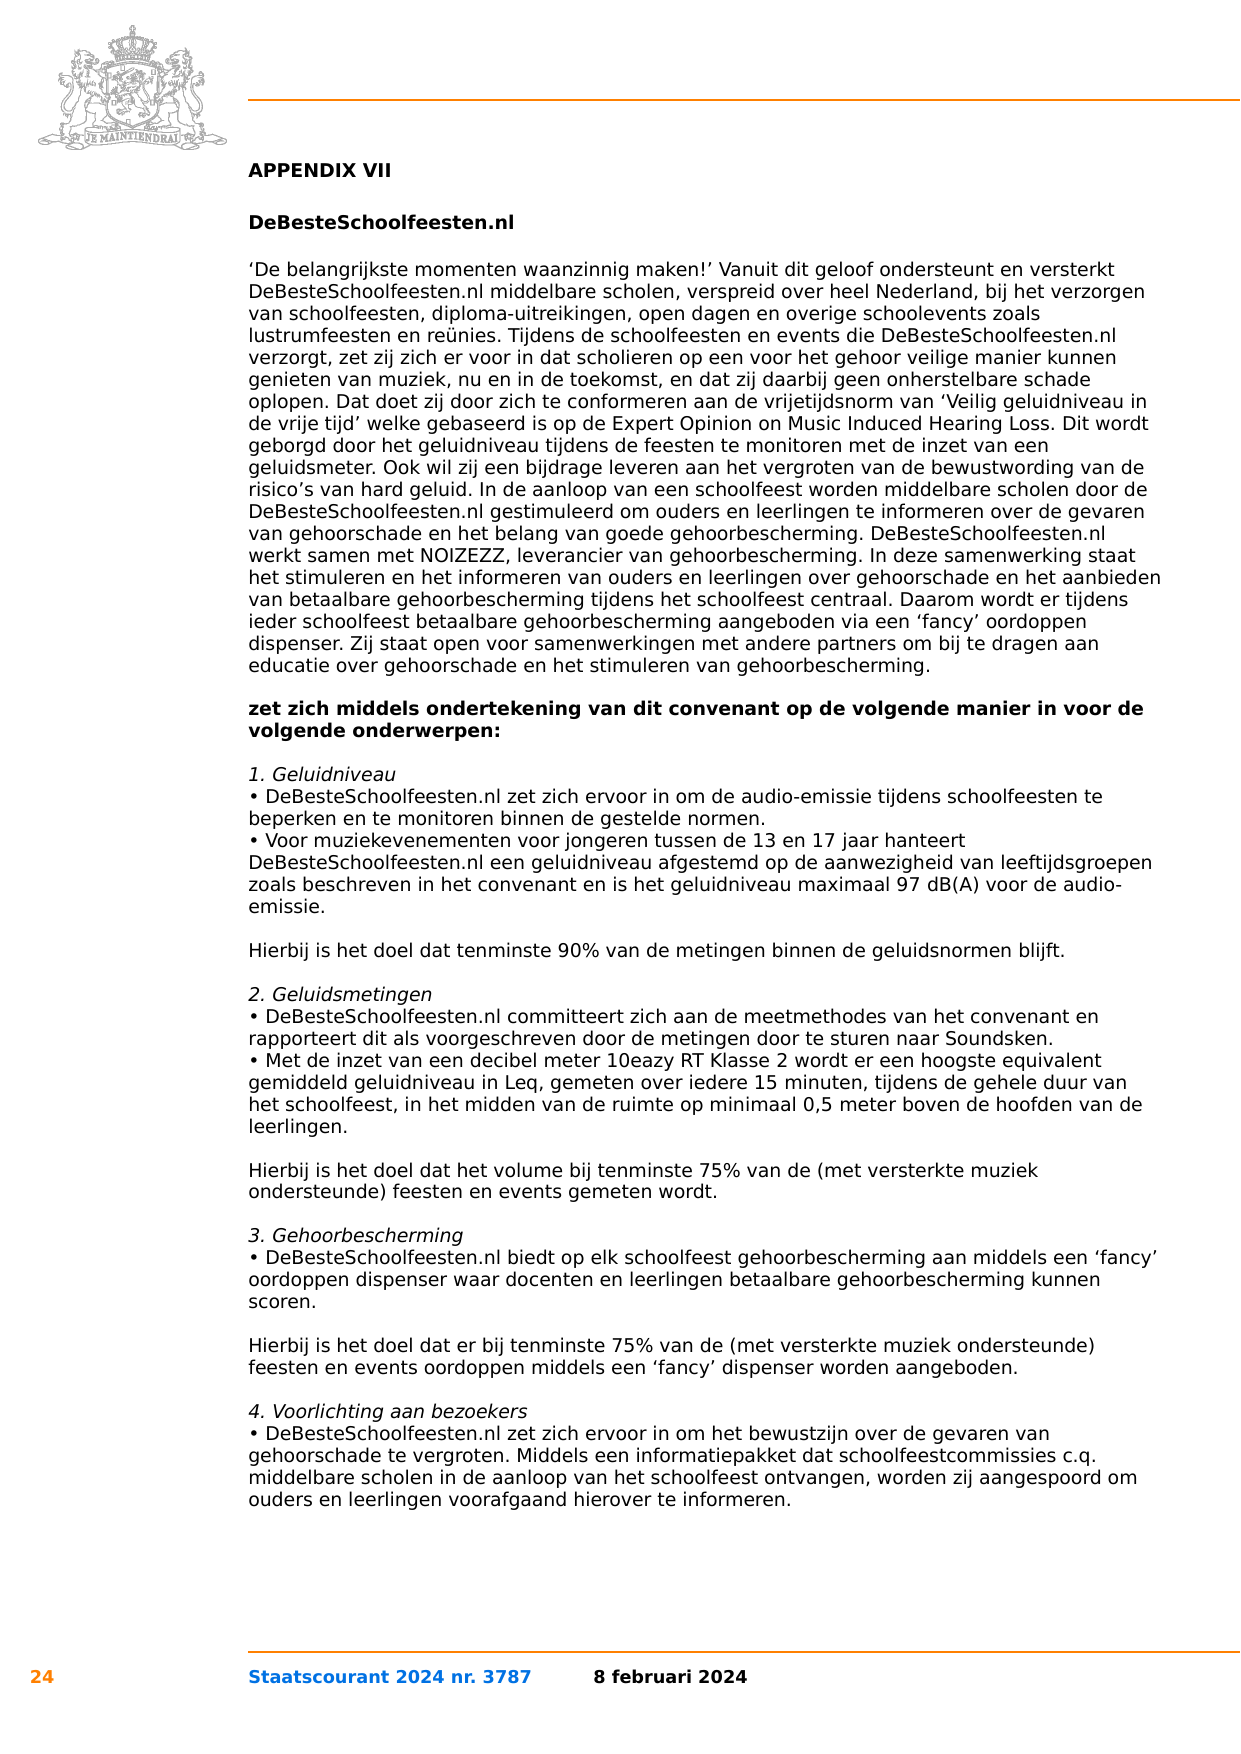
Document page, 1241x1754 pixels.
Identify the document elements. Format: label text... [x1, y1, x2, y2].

subtitle 2. Geluidsmetingen [248, 984, 1163, 1006]
text Hierbij is het doel dat er bij tenminste 75% van de (met versterkte muziek ondersteunde) feesten en events oordoppen middels een ‘fancy’ dispenser worden aangeboden. [248, 1335, 1163, 1379]
text • DeBesteSchoolfeesten.nl biedt op elk schoolfeest gehoorbescherming aan middels een ‘fancy’ oordoppen dispenser waar docenten en leerlingen betaalbare gehoorbescherming kunnen scoren. [248, 1247, 1163, 1313]
text Hierbij is het doel dat tenminste 90% van de metingen binnen de geluidsnormen blijft. [248, 940, 1163, 962]
text zet zich middels ondertekening van dit convenant op de volgende manier in voor de volgende onderwerpen: [248, 698, 1163, 742]
text • DeBesteSchoolfeesten.nl committeert zich aan de meetmethodes van het convenant en rapporteert dit als voorgeschreven door de metingen door te sturen naar Soundsken. [248, 1006, 1163, 1050]
text • Voor muziekevenementen voor jongeren tussen de 13 en 17 jaar hanteert DeBesteSchoolfeesten.nl een geluidniveau afgestemd op de aanwezigheid van leeftijdsgroepen zoals beschreven in het convenant en is het geluidniveau maximaal 97 dB(A) voor de audio-emissie. [248, 830, 1163, 918]
text • Met de inzet van een decibel meter 10eazy RT Klasse 2 wordt er een hoogste equivalent gemiddeld geluidniveau in Leq, gemeten over iedere 15 minuten, tijdens de gehele duur van het schoolfeest, in het midden van de ruimte op minimaal 0,5 meter boven de hoofden van de leerlingen. [248, 1050, 1163, 1138]
subtitle 3. Gehoorbescherming [248, 1225, 1163, 1247]
text • DeBesteSchoolfeesten.nl zet zich ervoor in om de audio-emissie tijdens schoolfeesten te beperken en te monitoren binnen de gestelde normen. [248, 786, 1163, 830]
subtitle APPENDIX VII [248, 160, 1163, 182]
subtitle DeBesteSchoolfeesten.nl [248, 212, 1163, 234]
subtitle 1. Geluidniveau [248, 764, 1163, 786]
text ‘De belangrijkste momenten waanzinnig maken!’ Vanuit dit geloof ondersteunt en versterkt DeBesteSchoolfeesten.nl middelbare scholen, verspreid over heel Nederland, bij het verzorgen van schoolfeesten, diploma-uitreikingen, open dagen en overige schoolevents zoals lustrumfeesten en reünies. Tijdens de schoolfeesten en events die DeBesteSchoolfeesten.nl verzorgt, zet zij zich er voor in dat scholieren op een voor het gehoor veilige manier kunnen genieten van muziek, nu en in de toekomst, en dat zij daarbij geen onherstelbare schade oplopen. Dat doet zij door zich te conformeren aan de vrijetijdsnorm van ‘Veilig geluidniveau in de vrije tijd’ welke gebaseerd is op de Expert Opinion on Music Induced Hearing Loss. Dit wordt geborgd door het geluidniveau tijdens de feesten te monitoren met de inzet van een geluidsmeter. Ook wil zij een bijdrage leveren aan het vergroten van de bewustwording van de risico’s van hard geluid. In de aanloop van een schoolfeest worden middelbare scholen door de DeBesteSchoolfeesten.nl gestimuleerd om ouders en leerlingen te informeren over de gevaren van gehoorschade en het belang van goede gehoorbescherming. DeBesteSchoolfeesten.nl werkt samen met NOIZEZZ, leverancier van gehoorbescherming. In deze samenwerking staat het stimuleren en het informeren van ouders en leerlingen over gehoorschade en het aanbieden van betaalbare gehoorbescherming tijdens het schoolfeest centraal. Daarom wordt er tijdens ieder schoolfeest betaalbare gehoorbescherming aangeboden via een ‘fancy’ oordoppen dispenser. Zij staat open voor samenwerkingen met andere partners om bij te dragen aan educatie over gehoorschade en het stimuleren van gehoorbescherming. [248, 259, 1163, 676]
subtitle 4. Voorlichting aan bezoekers [248, 1401, 1163, 1423]
text • DeBesteSchoolfeesten.nl zet zich ervoor in om het bewustzijn over de gevaren van gehoorschade te vergroten. Middels een informatiepakket dat schoolfeestcommissies c.q. middelbare scholen in de aanloop van het schoolfeest ontvangen, worden zij aangespoord om ouders en leerlingen voorafgaand hierover te informeren. [248, 1423, 1163, 1511]
picture [38, 25, 227, 150]
text Hierbij is het doel dat het volume bij tenminste 75% van de (met versterkte muziek ondersteunde) feesten en events gemeten wordt. [248, 1159, 1163, 1203]
